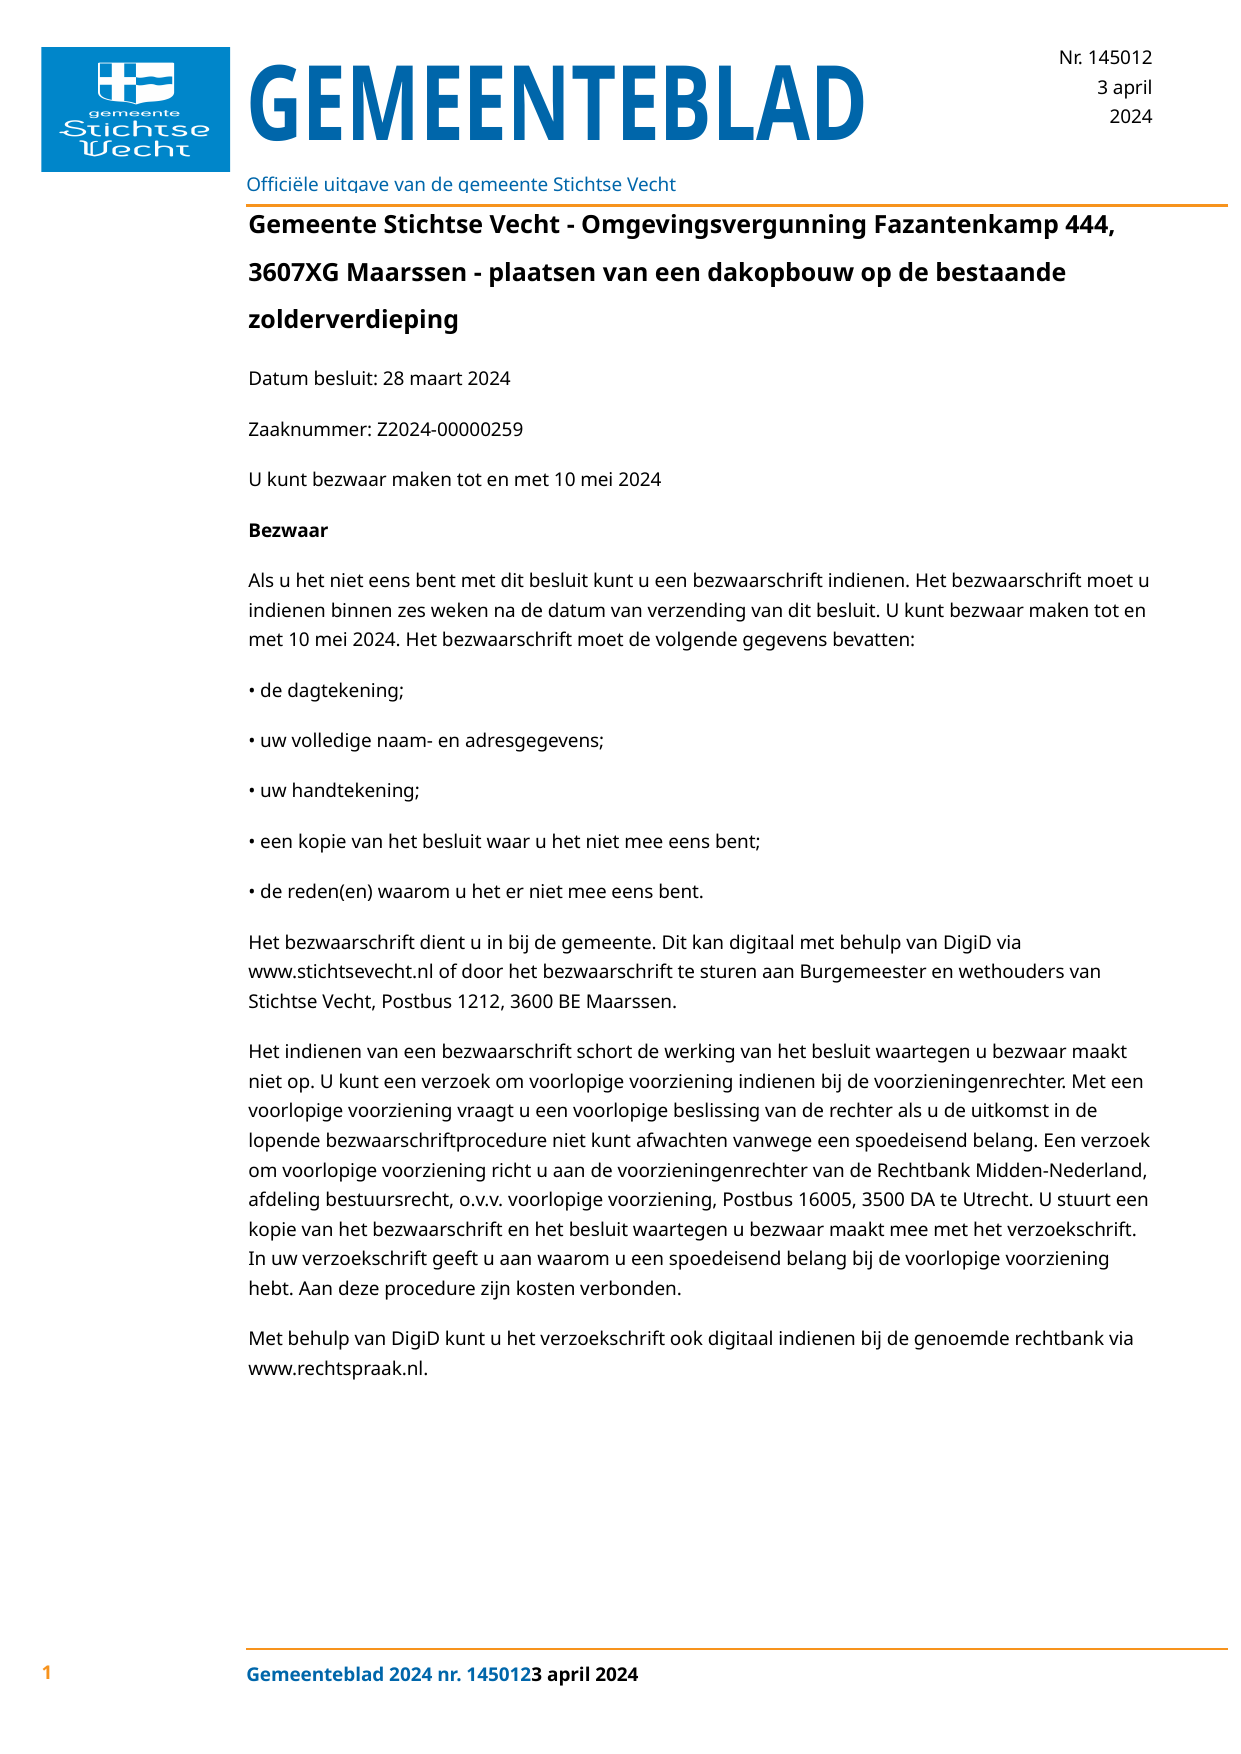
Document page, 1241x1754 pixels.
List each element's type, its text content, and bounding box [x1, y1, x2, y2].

text Het indienen van een bezwaarschrift schort de werking van het besluit waartegen u bezwaar maakt niet op. U kunt een verzoek om voorlopige voorziening indienen bij de voorzieningenrechter. Met een voorlopige voorziening vraagt u een voorlopige beslissing van de rechter als u de uitkomst in de lopende bezwaarschriftprocedure niet kunt afwachten vanwege een spoedeisend belang. Een verzoek om voorlopige voorziening richt u aan de voorzieningenrechter van de Rechtbank Midden-Nederland, afdeling bestuursrecht, o.v.v. voorlopige voorziening, Postbus 16005, 3500 DA te Utrecht. U stuurt een kopie van het bezwaarschrift en het besluit waartegen u bezwaar maakt mee met het verzoekschrift. In uw verzoekschrift geeft u aan waarom u een spoedeisend belang bij de voorlopige voorziening hebt. Aan deze procedure zijn kosten verbonden. [248, 1038, 1152, 1301]
picture [137, 63, 174, 103]
text Het bezwaarschrift dient u in bij de gemeente. Dit kan digitaal met behulp van DigiD via www.stichtsevecht.nl of door het bezwaarschrift te sturen aan Burgemeester en wethouders van Stichtse Vecht, Postbus 1212, 3600 BE Maarssen. [248, 929, 1152, 1014]
text U kunt bezwaar maken tot en met 10 mei 2024 [248, 466, 1152, 492]
text • uw handtekening; [248, 778, 1152, 803]
text Gemeente Stichtse Vecht - Omgevingsvergunning Fazantenkamp 444, 3607XG Maarssen - plaatsen van een dakopbouw op de bestaande zolderverdieping [248, 207, 1152, 336]
text • de reden(en) waarom u het er niet mee eens bent. [248, 878, 1152, 904]
text Datum besluit: 28 maart 2024 [248, 366, 1152, 391]
text Zaaknummer: Z2024-00000259 [248, 416, 1152, 442]
text • uw volledige naam- en adresgegevens; [248, 727, 1152, 753]
text • de dagtekening; [248, 677, 1152, 702]
text Met behulp van DigiD kunt u het verzoekschrift ook digitaal indienen bij de genoemde rechtbank via www.rechtspraak.nl. [248, 1326, 1152, 1381]
picture [99, 63, 135, 101]
text Als u het niet eens bent met dit besluit kunt u een bezwaarschrift indienen. Het bezwaarschrift moet u indienen binnen zes weken na de datum van verzending van dit besluit. U kunt bezwaar maken tot en met 10 mei 2024. Het bezwaarschrift moet de volgende gegevens bevatten: [248, 567, 1152, 652]
text • een kopie van het besluit waar u het niet mee eens bent; [248, 828, 1152, 854]
text Bezwaar [248, 517, 1152, 542]
